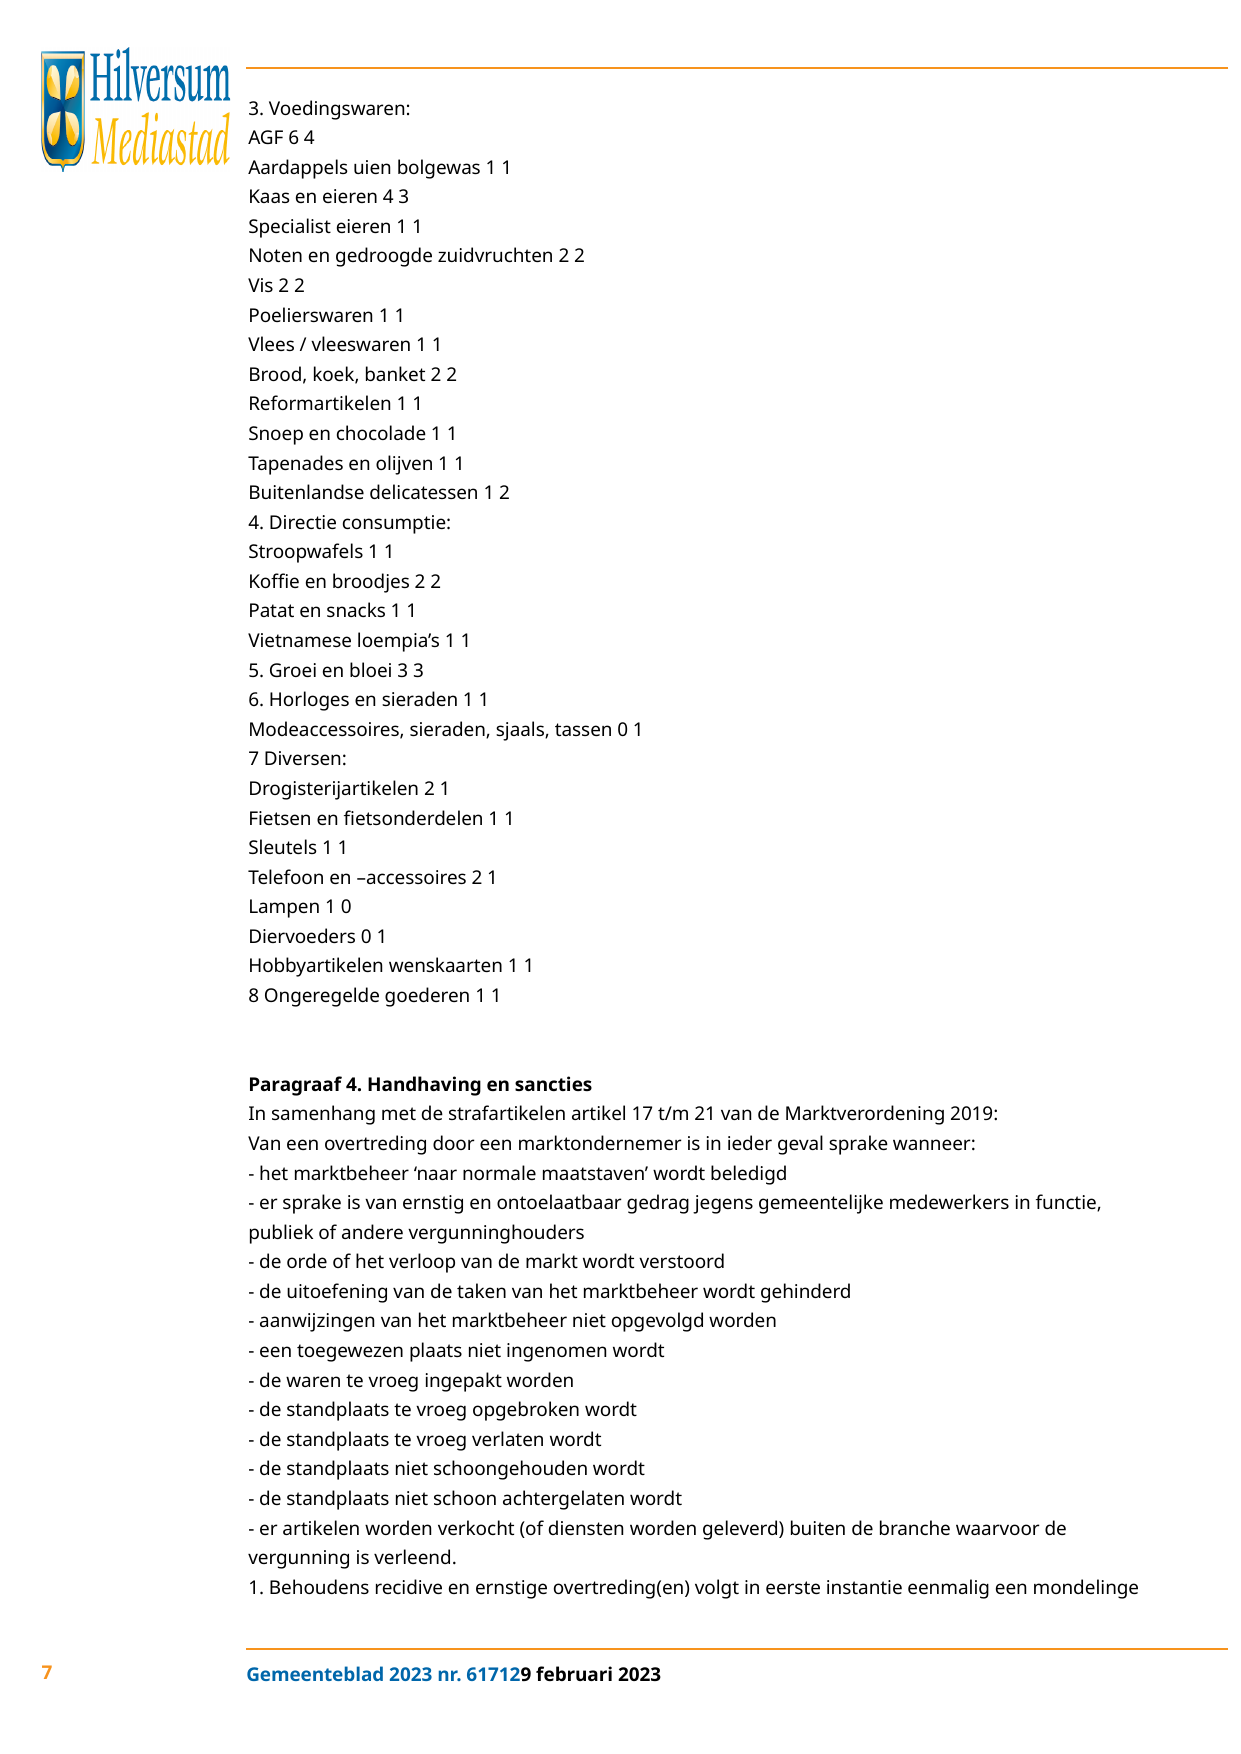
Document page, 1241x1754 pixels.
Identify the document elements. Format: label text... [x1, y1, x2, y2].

text Diervoeders 0 1 [248, 923, 1152, 949]
text Telefoon en –accessoires 2 1 [248, 864, 1152, 890]
text Aardappels uien bolgewas 1 1 [248, 154, 1152, 180]
text AGF 6 4 [248, 124, 1152, 150]
text 7 Diversen: [248, 746, 1152, 771]
text - de standplaats niet schoongehouden wordt [248, 1456, 1152, 1481]
text Patat en snacks 1 1 [248, 598, 1152, 623]
text Snoep en chocolade 1 1 [248, 420, 1152, 446]
text 3. Voedingswaren: [248, 95, 1152, 121]
text Poelierswaren 1 1 [248, 302, 1152, 328]
text 4. Directie consumptie: [248, 509, 1152, 535]
picture [41, 47, 231, 172]
text Hobbyartikelen wenskaarten 1 1 [248, 953, 1152, 978]
text - er sprake is van ernstig en ontoelaatbaar gedrag jegens gemeentelijke medewerkers in functie, publiek of andere vergunninghouders [248, 1189, 1152, 1245]
text - de orde of het verloop van de markt wordt verstoord [248, 1248, 1152, 1274]
text Brood, koek, banket 2 2 [248, 361, 1152, 387]
text Kaas en eieren 4 3 [248, 183, 1152, 209]
text Vlees / vleeswaren 1 1 [248, 331, 1152, 357]
text Drogisterijartikelen 2 1 [248, 775, 1152, 801]
text 5. Groei en bloei 3 3 [248, 657, 1152, 683]
text Fietsen en fietsonderdelen 1 1 [248, 805, 1152, 831]
text - een toegewezen plaats niet ingenomen wordt [248, 1337, 1152, 1363]
text Vietnamese loempia’s 1 1 [248, 627, 1152, 653]
text Noten en gedroogde zuidvruchten 2 2 [248, 243, 1152, 268]
text - de standplaats te vroeg opgebroken wordt [248, 1396, 1152, 1422]
text - er artikelen worden verkocht (of diensten worden geleverd) buiten de branche waarvoor de vergunning is verleend. [248, 1515, 1152, 1570]
text In samenhang met de strafartikelen artikel 17 t/m 21 van de Marktverordening 2019: [248, 1101, 1152, 1126]
text Specialist eieren 1 1 [248, 213, 1152, 239]
text Reformartikelen 1 1 [248, 391, 1152, 416]
text - de waren te vroeg ingepakt worden [248, 1367, 1152, 1393]
text Vis 2 2 [248, 272, 1152, 298]
text 8 Ongeregelde goederen 1 1 [248, 982, 1152, 1008]
text - de uitoefening van de taken van het marktbeheer wordt gehinderd [248, 1278, 1152, 1304]
text - de standplaats te vroeg verlaten wordt [248, 1426, 1152, 1452]
text 1. Behoudens recidive en ernstige overtreding(en) volgt in eerste instantie eenmalig een mondelinge [248, 1574, 1152, 1600]
text Van een overtreding door een marktondernemer is in ieder geval sprake wanneer: [248, 1130, 1152, 1156]
text Paragraaf 4. Handhaving en sancties [248, 1071, 1152, 1097]
text 6. Horloges en sieraden 1 1 [248, 686, 1152, 712]
text Modeaccessoires, sieraden, sjaals, tassen 0 1 [248, 716, 1152, 742]
text - aanwijzingen van het marktbeheer niet opgevolgd worden [248, 1308, 1152, 1333]
text Sleutels 1 1 [248, 834, 1152, 860]
text Koffie en broodjes 2 2 [248, 568, 1152, 594]
text - het marktbeheer ‘naar normale maatstaven’ wordt beledigd [248, 1160, 1152, 1186]
text Lampen 1 0 [248, 893, 1152, 919]
text - de standplaats niet schoon achtergelaten wordt [248, 1485, 1152, 1511]
text Stroopwafels 1 1 [248, 538, 1152, 564]
text Tapenades en olijven 1 1 [248, 450, 1152, 476]
text Buitenlandse delicatessen 1 2 [248, 479, 1152, 505]
